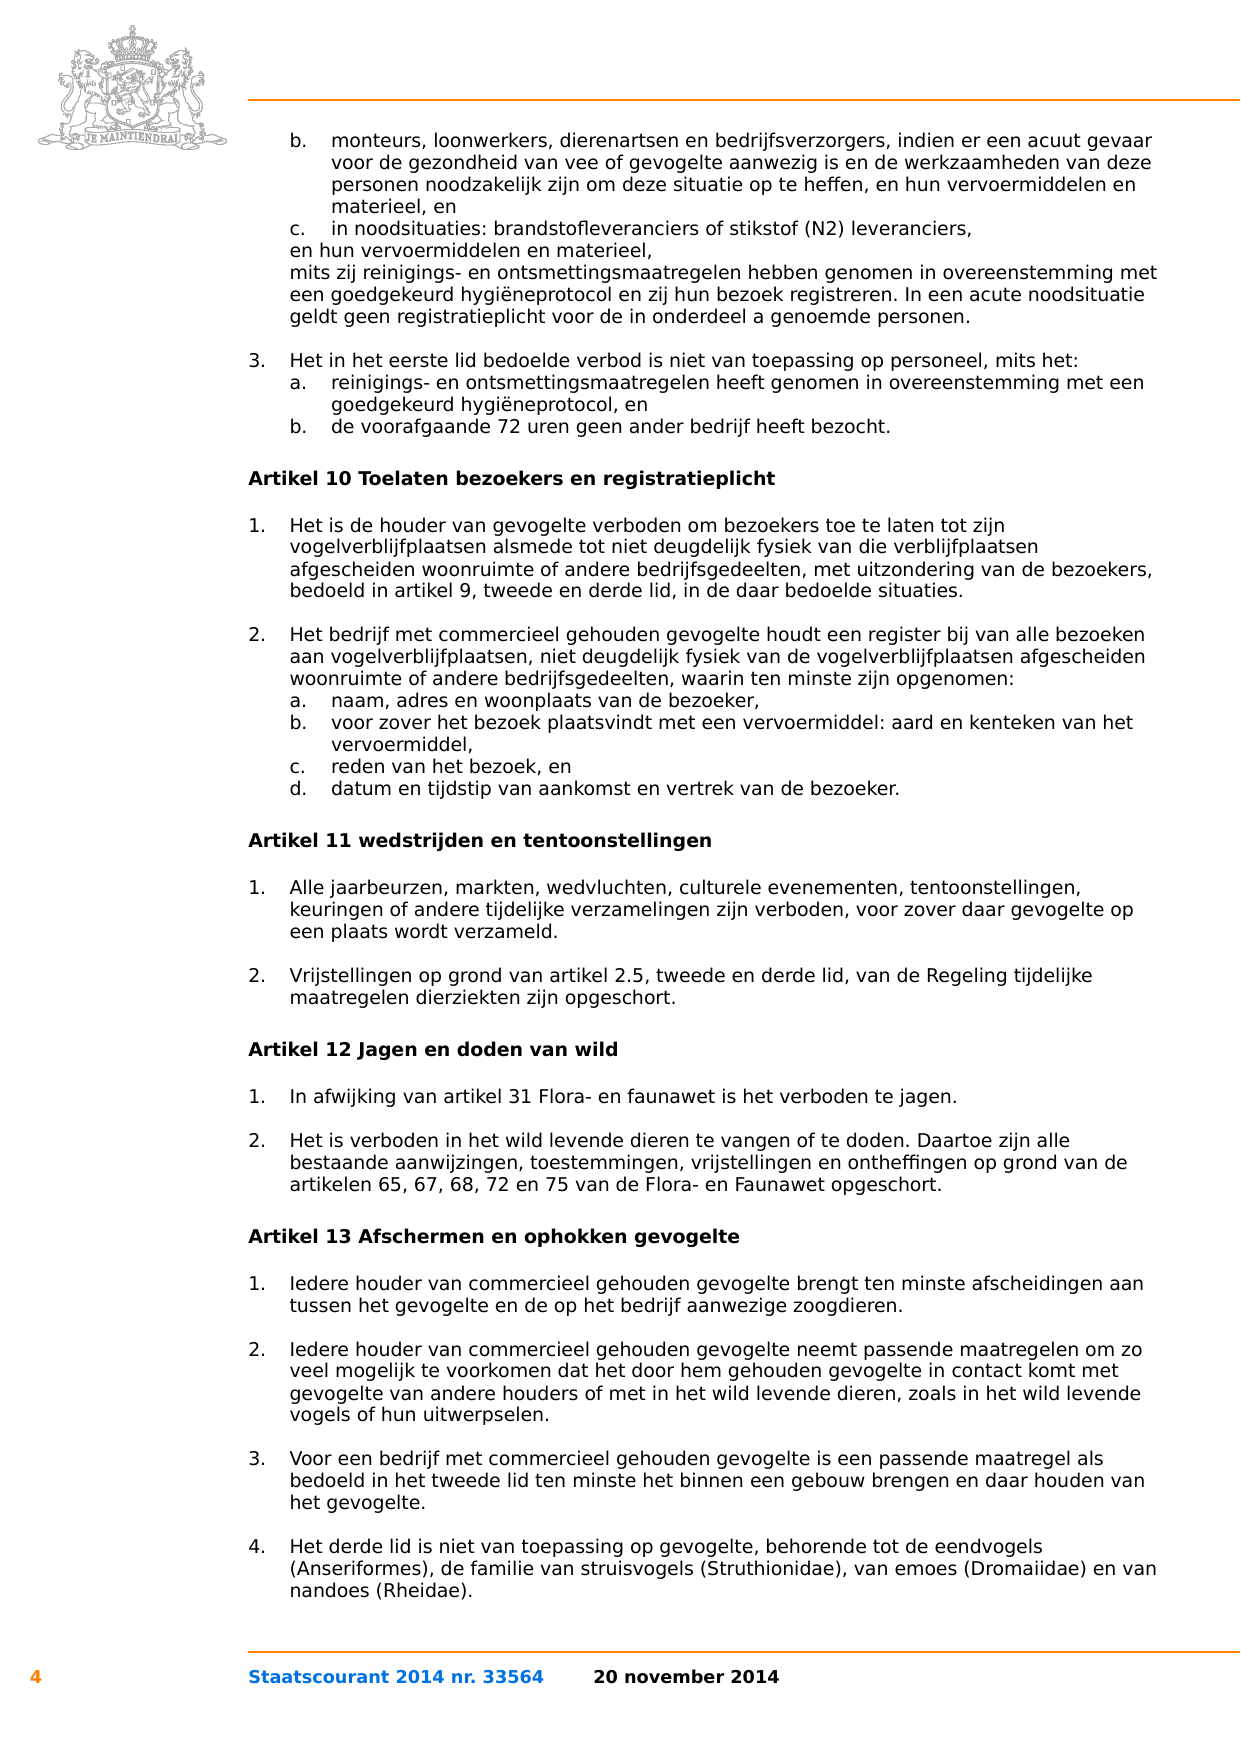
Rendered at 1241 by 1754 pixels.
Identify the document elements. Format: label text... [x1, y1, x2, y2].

text 3. Voor een bedrijf met commercieel gehouden gevogelte is een passende maatregel als bedoeld in het tweede lid ten minste het binnen een gebouw brengen en daar houden van het gevogelte. [248, 1448, 1163, 1514]
text b. de voorafgaande 72 uren geen ander bedrijf heeft bezocht. [289, 416, 1163, 437]
text 1. Iedere houder van commercieel gehouden gevogelte brengt ten minste afscheidingen aan tussen het gevogelte en de op het bedrijf aanwezige zoogdieren. [248, 1273, 1163, 1317]
text b. monteurs, loonwerkers, dierenartsen en bedrijfsverzorgers, indien er een acuut gevaar voor de gezondheid van vee of gevogelte aanwezig is en de werkzaamheden van deze personen noodzakelijk zijn om deze situatie op te heffen, en hun vervoermiddelen en materieel, en [289, 130, 1163, 218]
text 4. Het derde lid is niet van toepassing op gevogelte, behorende tot de eendvogels (Anseriformes), de familie van struisvogels (Struthionidae), van emoes (Dromaiidae) en van nandoes (Rheidae). [248, 1536, 1163, 1602]
text 1. Het is de houder van gevogelte verboden om bezoekers toe te laten tot zijn vogelverblijfplaatsen alsmede tot niet deugdelijk fysiek van die verblijfplaatsen afgescheiden woonruimte of andere bedrijfsgedeelten, met uitzondering van de bezoekers, bedoeld in artikel 9, tweede en derde lid, in de daar bedoelde situaties. [248, 514, 1163, 602]
text a. naam, adres en woonplaats van de bezoeker, [289, 690, 1163, 712]
text b. voor zover het bezoek plaatsvindt met een vervoermiddel: aard en kenteken van het vervoermiddel, [289, 712, 1163, 756]
text c. in noodsituaties: brandstofleveranciers of stikstof (N2) leveranciers, [289, 218, 1163, 240]
text 2. Vrijstellingen op grond van artikel 2.5, tweede en derde lid, van de Regeling tijdelijke maatregelen dierziekten zijn opgeschort. [248, 965, 1163, 1009]
text c. reden van het bezoek, en [289, 756, 1163, 778]
text a. reinigings- en ontsmettingsmaatregelen heeft genomen in overeenstemming met een goedgekeurd hygiëneprotocol, en [289, 372, 1163, 416]
text 2. Iedere houder van commercieel gehouden gevogelte neemt passende maatregelen om zo veel mogelijk te voorkomen dat het door hem gehouden gevogelte in contact komt met gevogelte van andere houders of met in het wild levende dieren, zoals in het wild levende vogels of hun uitwerpselen. [248, 1338, 1163, 1426]
text 2. Het bedrijf met commercieel gehouden gevogelte houdt een register bij van alle bezoeken aan vogelverblijfplaatsen, niet deugdelijk fysiek van de vogelverblijfplaatsen afgescheiden woonruimte of andere bedrijfsgedeelten, waarin ten minste zijn opgenomen: [248, 624, 1163, 690]
subtitle Artikel 10 Toelaten bezoekers en registratieplicht [248, 467, 1163, 489]
text 1. Alle jaarbeurzen, markten, wedvluchten, culturele evenementen, tentoonstellingen, keuringen of andere tijdelijke verzamelingen zijn verboden, voor zover daar gevogelte op een plaats wordt verzameld. [248, 877, 1163, 943]
subtitle Artikel 12 Jagen en doden van wild [248, 1039, 1163, 1061]
subtitle Artikel 13 Afschermen en ophokken gevogelte [248, 1226, 1163, 1248]
text 2. Het is verboden in het wild levende dieren te vangen of te doden. Daartoe zijn alle bestaande aanwijzingen, toestemmingen, vrijstellingen en ontheffingen op grond van de artikelen 65, 67, 68, 72 en 75 van de Flora- en Faunawet opgeschort. [248, 1130, 1163, 1196]
text mits zij reinigings- en ontsmettingsmaatregelen hebben genomen in overeenstemming met een goedgekeurd hygiëneprotocol en zij hun bezoek registreren. In een acute noodsituatie geldt geen registratieplicht voor de in onderdeel a genoemde personen. [289, 262, 1163, 328]
subtitle Artikel 11 wedstrijden en tentoonstellingen [248, 830, 1163, 852]
text 1. In afwijking van artikel 31 Flora- en faunawet is het verboden te jagen. [248, 1086, 1163, 1108]
text en hun vervoermiddelen en materieel, [289, 240, 1163, 262]
text 3. Het in het eerste lid bedoelde verbod is niet van toepassing op personeel, mits het: [248, 349, 1163, 372]
text d. datum en tijdstip van aankomst en vertrek van de bezoeker. [289, 778, 1163, 800]
picture [38, 25, 227, 150]
